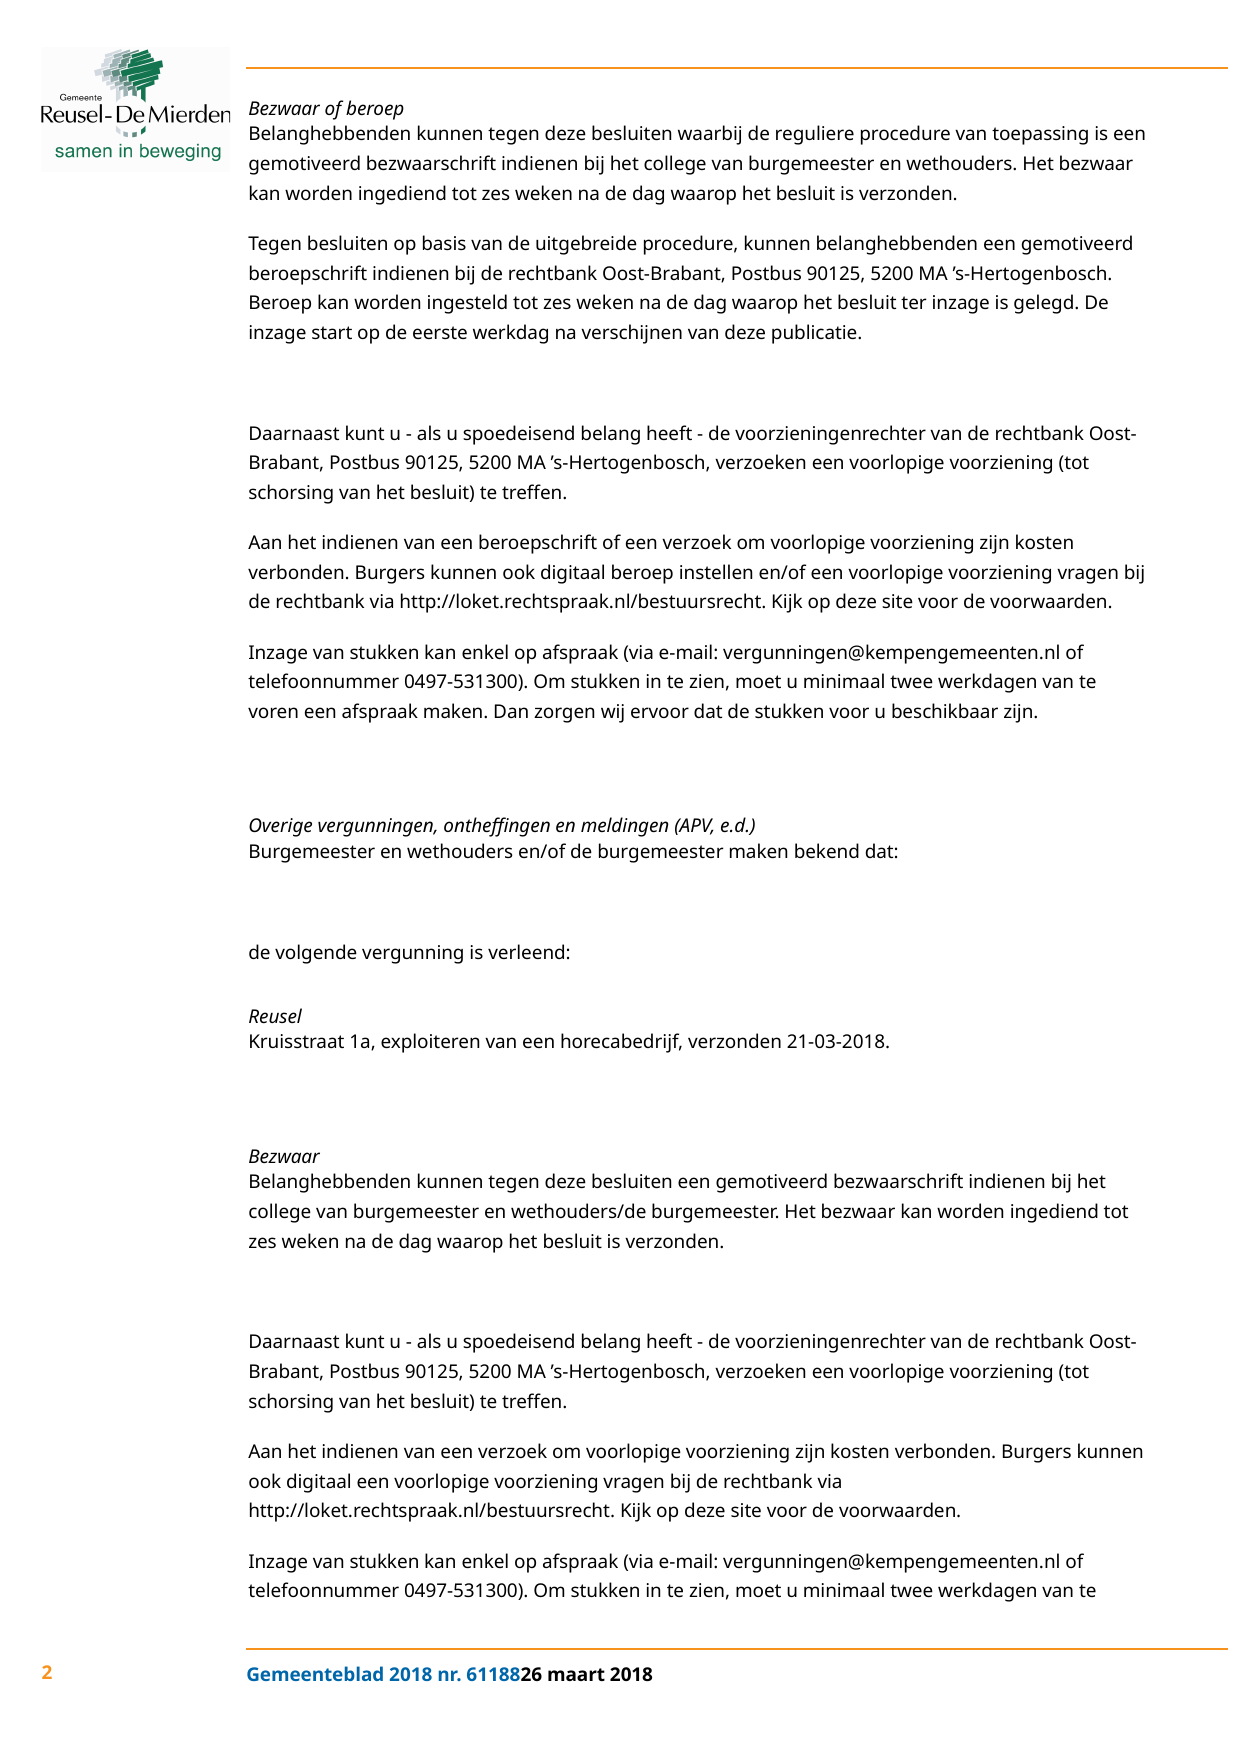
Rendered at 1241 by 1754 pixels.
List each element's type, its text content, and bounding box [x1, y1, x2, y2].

text Daarnaast kunt u - als u spoedeisend belang heeft - de voorzieningenrechter van de rechtbank Oost-Brabant, Postbus 90125, 5200 MA ’s-Hertogenbosch, verzoeken een voorlopige voorziening (tot schorsing van het besluit) te treffen. [248, 1329, 1152, 1414]
text Bezwaar of beroep [248, 95, 1152, 121]
text Belanghebbenden kunnen tegen deze besluiten waarbij de reguliere procedure van toepassing is een gemotiveerd bezwaarschrift indienen bij het college van burgemeester en wethouders. Het bezwaar kan worden ingediend tot zes weken na de dag waarop het besluit is verzonden. [248, 121, 1152, 205]
text Inzage van stukken kan enkel op afspraak (via e-mail: vergunningen@kempengemeenten.nl of telefoonnummer 0497-531300). Om stukken in te zien, moet u minimaal twee werkdagen van te [248, 1548, 1152, 1603]
picture [41, 47, 231, 172]
text Burgemeester en wethouders en/of de burgemeester maken bekend dat: [248, 838, 1152, 864]
text Belanghebbenden kunnen tegen deze besluiten een gemotiveerd bezwaarschrift indienen bij het college van burgemeester en wethouders/de burgemeester. Het bezwaar kan worden ingediend tot zes weken na de dag waarop het besluit is verzonden. [248, 1169, 1152, 1254]
text Daarnaast kunt u - als u spoedeisend belang heeft - de voorzieningenrechter van de rechtbank Oost-Brabant, Postbus 90125, 5200 MA ’s-Hertogenbosch, verzoeken een voorlopige voorziening (tot schorsing van het besluit) te treffen. [248, 420, 1152, 504]
text Overige vergunningen, ontheffingen en meldingen (APV, e.d.) [248, 812, 1152, 838]
text Aan het indienen van een beroepschrift of een verzoek om voorlopige voorziening zijn kosten verbonden. Burgers kunnen ook digitaal beroep instellen en/of een voorlopige voorziening vragen bij de rechtbank via http://loket.rechtspraak.nl/bestuursrecht. Kijk op deze site voor de voorwaarden. [248, 529, 1152, 614]
text de volgende vergunning is verleend: [248, 939, 1152, 965]
text Bezwaar [248, 1143, 1152, 1169]
text Aan het indienen van een verzoek om voorlopige voorziening zijn kosten verbonden. Burgers kunnen ook digitaal een voorlopige voorziening vragen bij de rechtbank via http://loket.rechtspraak.nl/bestuursrecht. Kijk op deze site voor de voorwaarden. [248, 1438, 1152, 1523]
text Reusel [248, 1003, 1152, 1029]
text Inzage van stukken kan enkel op afspraak (via e-mail: vergunningen@kempengemeenten.nl of telefoonnummer 0497-531300). Om stukken in te zien, moet u minimaal twee werkdagen van te voren een afspraak maken. Dan zorgen wij ervoor dat de stukken voor u beschikbaar zijn. [248, 639, 1152, 724]
text Tegen besluiten op basis van de uitgebreide procedure, kunnen belanghebbenden een gemotiveerd beroepschrift indienen bij de rechtbank Oost-Brabant, Postbus 90125, 5200 MA ’s-Hertogenbosch. Beroep kan worden ingesteld tot zes weken na de dag waarop het besluit ter inzage is gelegd. De inzage start op de eerste werkdag na verschijnen van deze publicatie. [248, 230, 1152, 344]
text Kruisstraat 1a, exploiteren van een horecabedrijf, verzonden 21-03-2018. [248, 1029, 1152, 1054]
